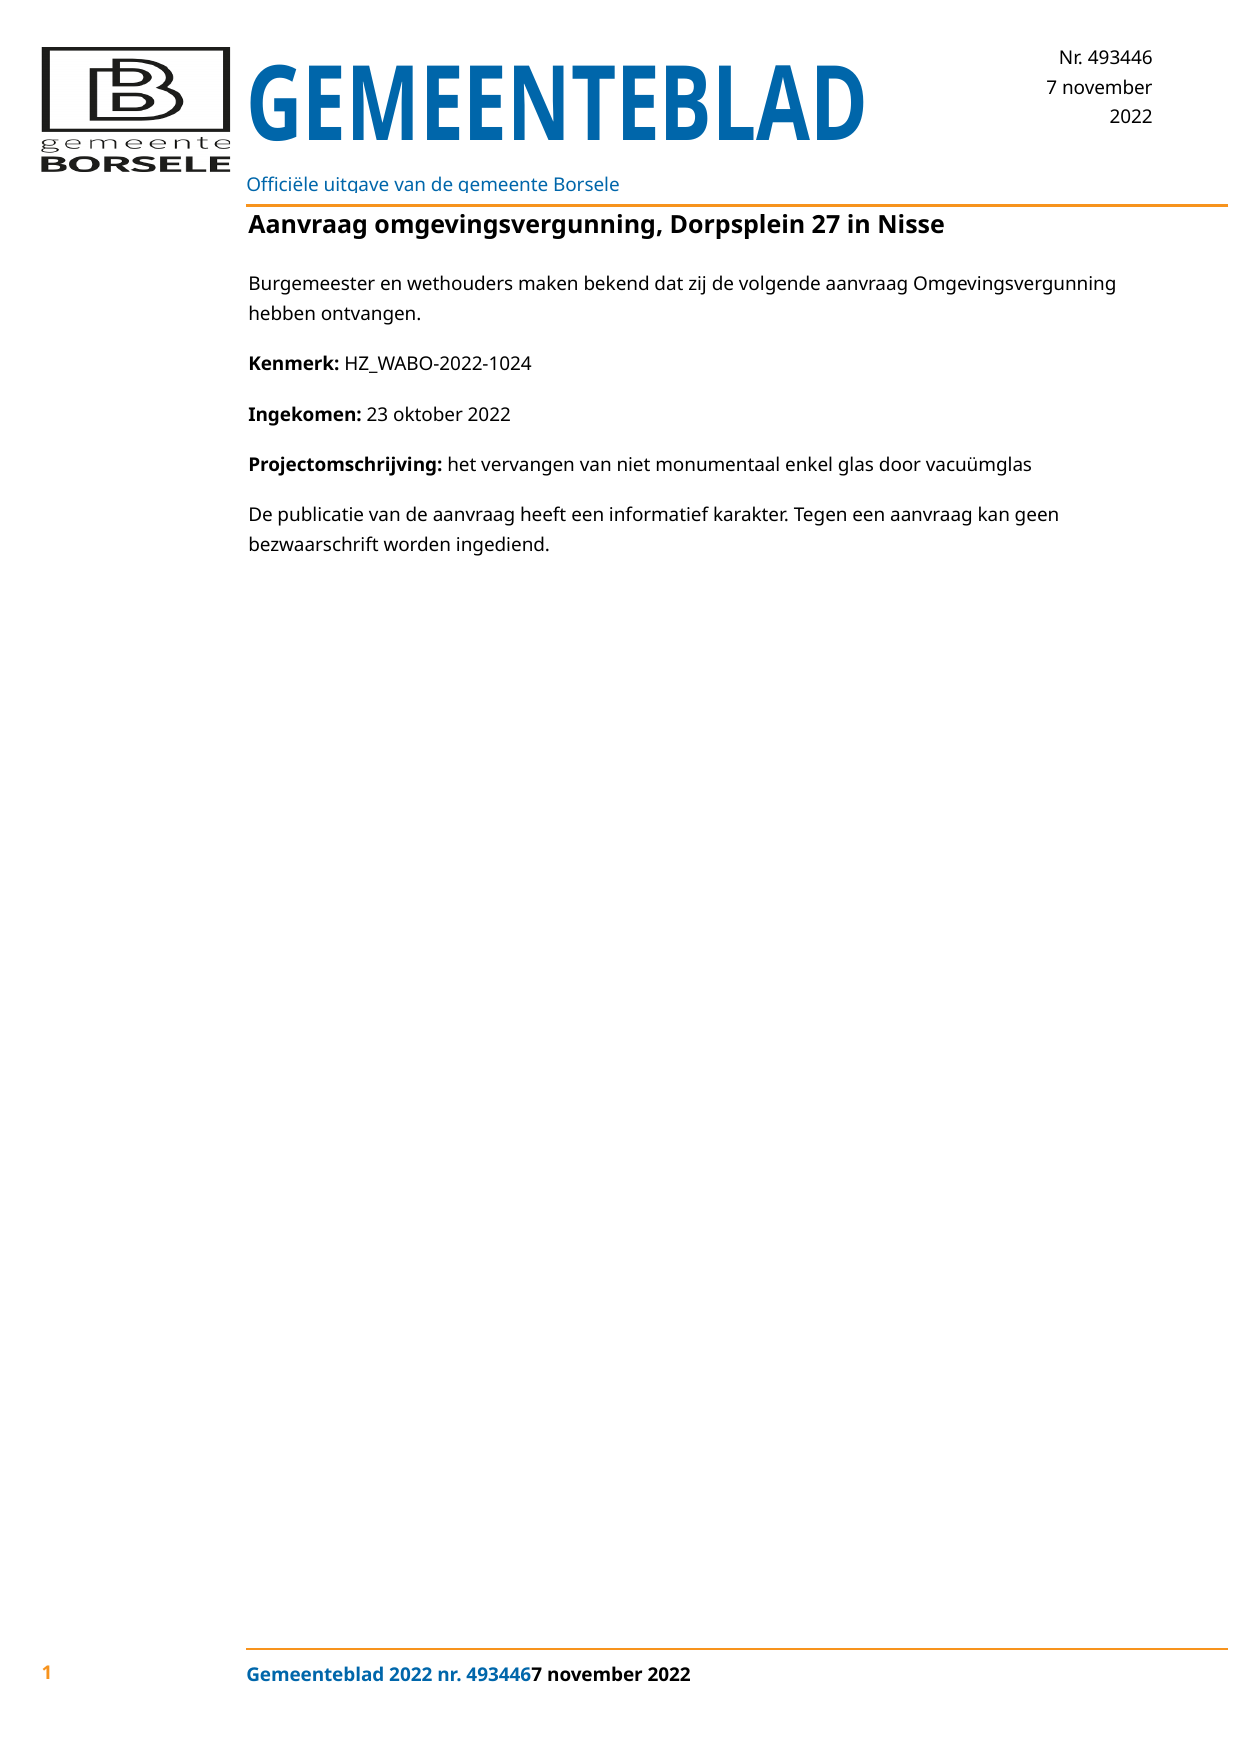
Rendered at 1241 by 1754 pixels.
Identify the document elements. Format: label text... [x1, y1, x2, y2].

text Aanvraag omgevingsvergunning, Dorpsplein 27 in Nisse [248, 207, 1152, 241]
text Burgemeester en wethouders maken bekend dat zij de volgende aanvraag Omgevingsvergunning hebben ontvangen. [248, 270, 1152, 326]
text Kenmerk: HZ_WABO-2022-1024 [248, 350, 1152, 376]
text Projectomschrijving: het vervangen van niet monumentaal enkel glas door vacuümglas [248, 451, 1152, 477]
text Ingekomen: 23 oktober 2022 [248, 401, 1152, 426]
picture [41, 47, 231, 172]
text De publicatie van de aanvraag heeft een informatief karakter. Tegen een aanvraag kan geen bezwaarschrift worden ingediend. [248, 502, 1152, 557]
